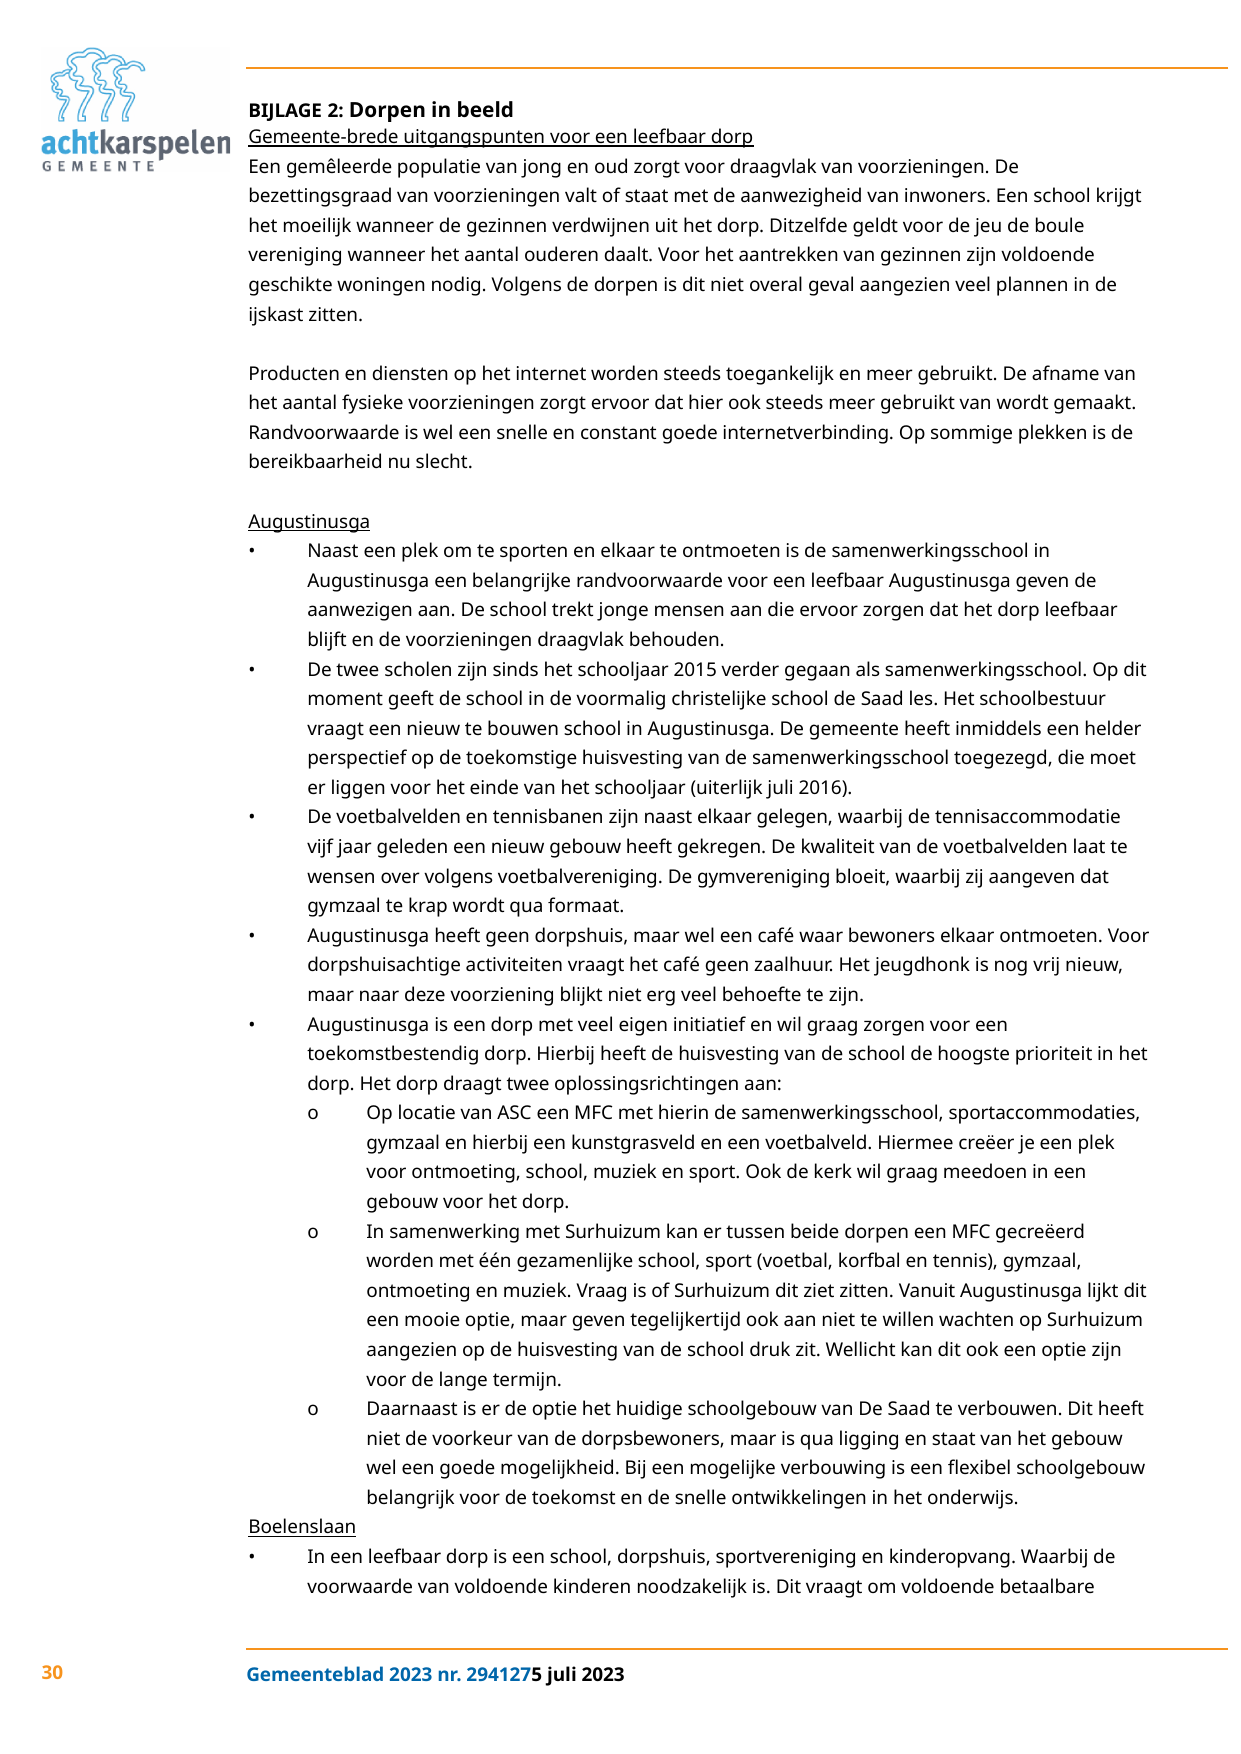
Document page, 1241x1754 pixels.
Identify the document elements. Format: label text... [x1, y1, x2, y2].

text Een gemêleerde populatie van jong en oud zorgt voor draagvlak van voorzieningen. De bezettingsgraad van voorzieningen valt of staat met de aanwezigheid van inwoners. Een school krijgt het moeilijk wanneer de gezinnen verdwijnen uit het dorp. Ditzelfde geldt voor de jeu de boule vereniging wanneer het aantal ouderen daalt. Voor het aantrekken van gezinnen zijn voldoende geschikte woningen nodig. Volgens de dorpen is dit niet overal geval aangezien veel plannen in de ijskast zitten. [248, 153, 1152, 327]
text BIJLAGE 2: Dorpen in beeld [248, 95, 1152, 123]
list Naast een plek om te sporten en elkaar te ontmoeten is de samenwerkingsschool in Augustinusga een belangrijke randvoorwaarde voor een leefbaar Augustinusga geven de aanwezigen aan. De school trekt jonge mensen aan die ervoor zorgen dat het dorp leefbaar blijft en de voorzieningen draagvlak behouden. [248, 537, 1152, 652]
text Boelenslaan [248, 1514, 1152, 1539]
list Augustinusga is een dorp met veel eigen initiatief en wil graag zorgen voor een toekomstbestendig dorp. Hierbij heeft de huisvesting van de school de hoogste prioriteit in het dorp. Het dorp draagt twee oplossingsrichtingen aan: [248, 1011, 1152, 1096]
text Augustinusga [248, 508, 1152, 534]
text Gemeente-brede uitgangspunten voor een leefbaar dorp [248, 123, 1152, 149]
list Augustinusga heeft geen dorpshuis, maar wel een café waar bewoners elkaar ontmoeten. Voor dorpshuisachtige activiteiten vraagt het café geen zaalhuur. Het jeugdhonk is nog vrij nieuw, maar naar deze voorziening blijkt niet erg veel behoefte te zijn. [248, 922, 1152, 1007]
text Producten en diensten op het internet worden steeds toegankelijk en meer gebruikt. De afname van het aantal fysieke voorzieningen zorgt ervoor dat hier ook steeds meer gebruikt van wordt gemaakt. Randvoorwaarde is wel een snelle en constant goede internetverbinding. Op sommige plekken is de bereikbaarheid nu slecht. [248, 360, 1152, 474]
picture [41, 47, 231, 172]
list In een leefbaar dorp is een school, dorpshuis, sportvereniging en kinderopvang. Waarbij de voorwaarde van voldoende kinderen noodzakelijk is. Dit vraagt om voldoende betaalbare [248, 1543, 1152, 1599]
list In samenwerking met Surhuizum kan er tussen beide dorpen een MFC gecreëerd worden met één gezamenlijke school, sport (voetbal, korfbal en tennis), gymzaal, ontmoeting en muziek. Vraag is of Surhuizum dit ziet zitten. Vanuit Augustinusga lijkt dit een mooie optie, maar geven tegelijkertijd ook aan niet te willen wachten op Surhuizum aangezien op de huisvesting van de school druk zit. Wellicht kan dit ook een optie zijn voor de lange termijn. [307, 1218, 1152, 1392]
list Daarnaast is er de optie het huidige schoolgebouw van De Saad te verbouwen. Dit heeft niet de voorkeur van de dorpsbewoners, maar is qua ligging en staat van het gebouw wel een goede mogelijkheid. Bij een mogelijke verbouwing is een flexibel schoolgebouw belangrijk voor de toekomst en de snelle ontwikkelingen in het onderwijs. [307, 1395, 1152, 1510]
list De twee scholen zijn sinds het schooljaar 2015 verder gegaan als samenwerkingsschool. Op dit moment geeft de school in de voormalig christelijke school de Saad les. Het schoolbestuur vraagt een nieuw te bouwen school in Augustinusga. De gemeente heeft inmiddels een helder perspectief op de toekomstige huisvesting van de samenwerkingsschool toegezegd, die moet er liggen voor het einde van het schooljaar (uiterlijk juli 2016). [248, 656, 1152, 800]
list Op locatie van ASC een MFC met hierin de samenwerkingsschool, sportaccommodaties, gymzaal en hierbij een kunstgrasveld en een voetbalveld. Hiermee creëer je een plek voor ontmoeting, school, muziek en sport. Ook de kerk wil graag meedoen in een gebouw voor het dorp. [307, 1099, 1152, 1214]
list De voetbalvelden en tennisbanen zijn naast elkaar gelegen, waarbij de tennisaccommodatie vijf jaar geleden een nieuw gebouw heeft gekregen. De kwaliteit van de voetbalvelden laat te wensen over volgens voetbalvereniging. De gymvereniging bloeit, waarbij zij aangeven dat gymzaal te krap wordt qua formaat. [248, 804, 1152, 918]
